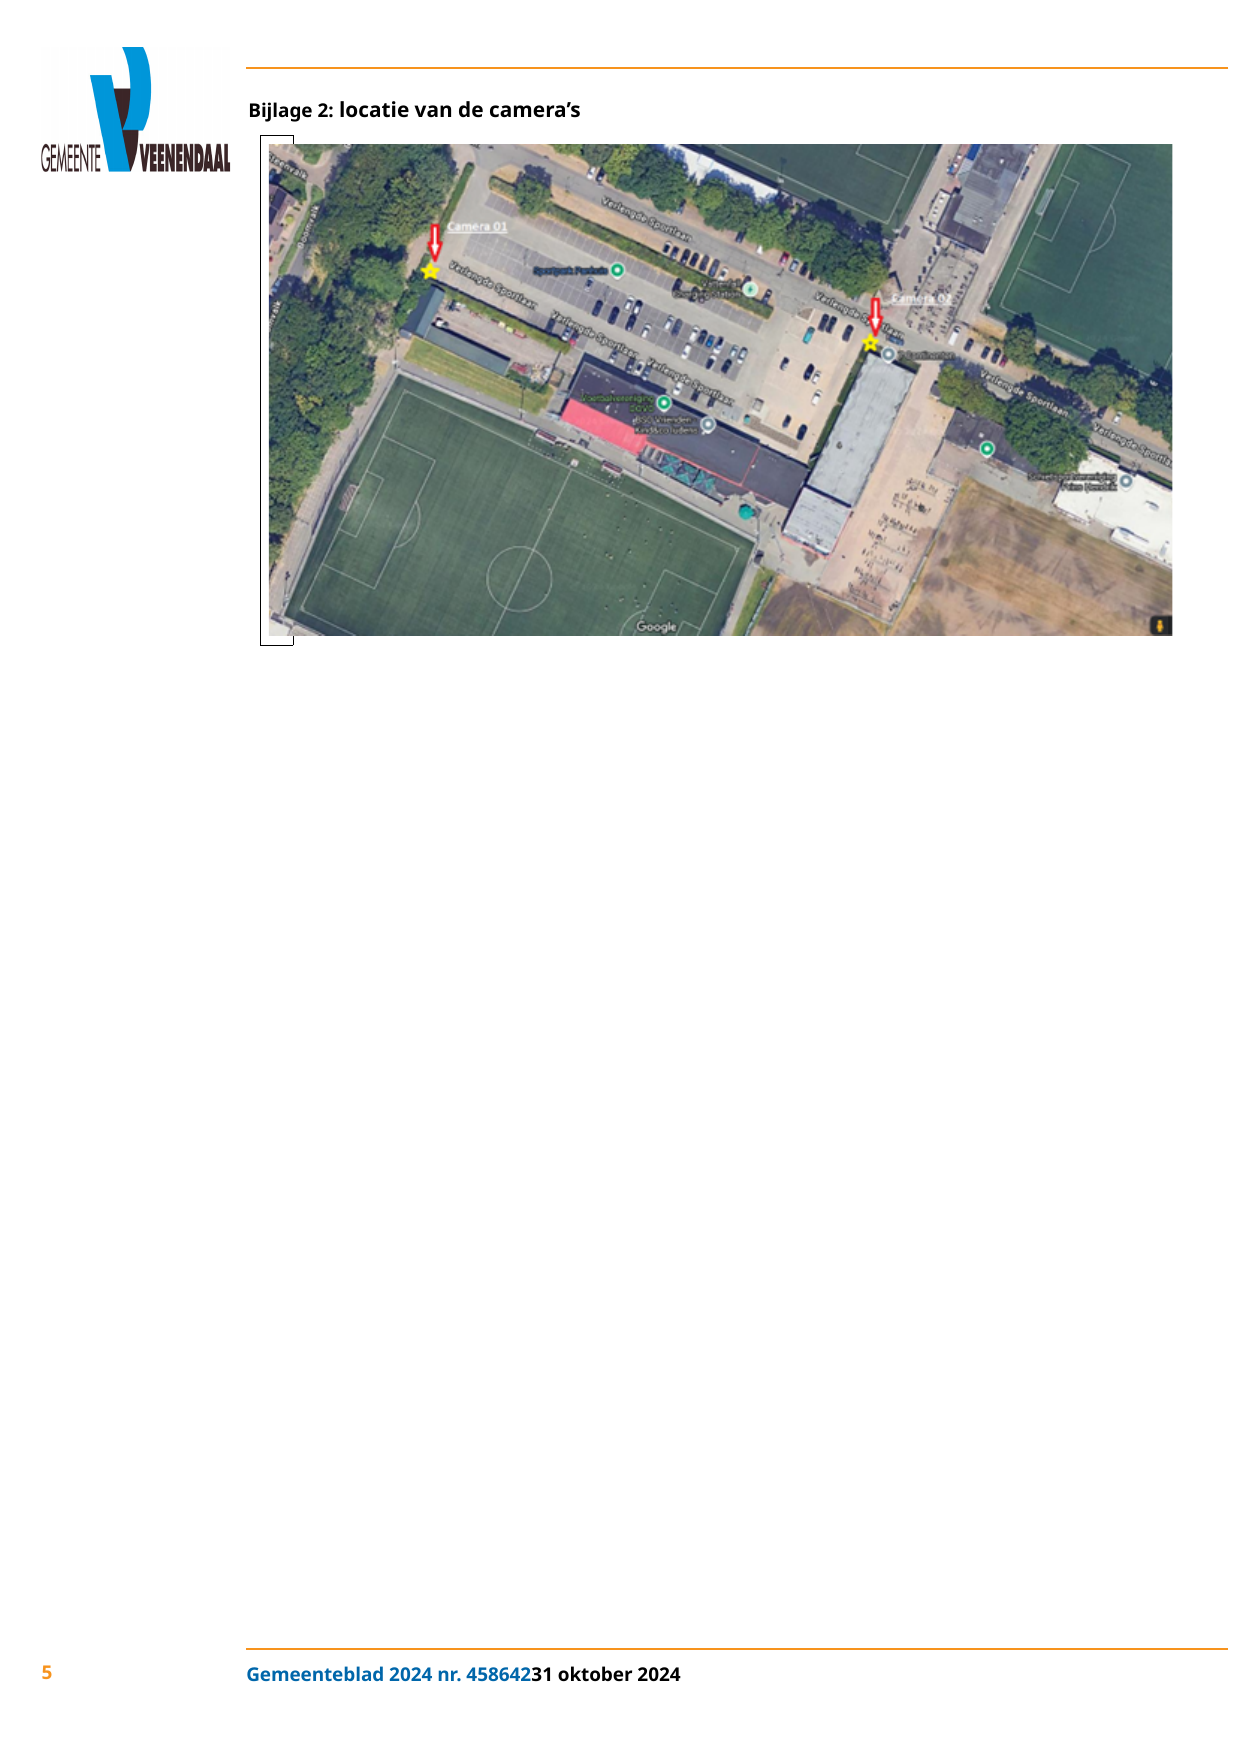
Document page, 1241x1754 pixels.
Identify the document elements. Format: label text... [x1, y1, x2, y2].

picture [268, 144, 1173, 636]
picture [41, 47, 130, 172]
picture [123, 47, 231, 172]
text Bijlage 2: locatie van de camera’s [248, 95, 1152, 123]
